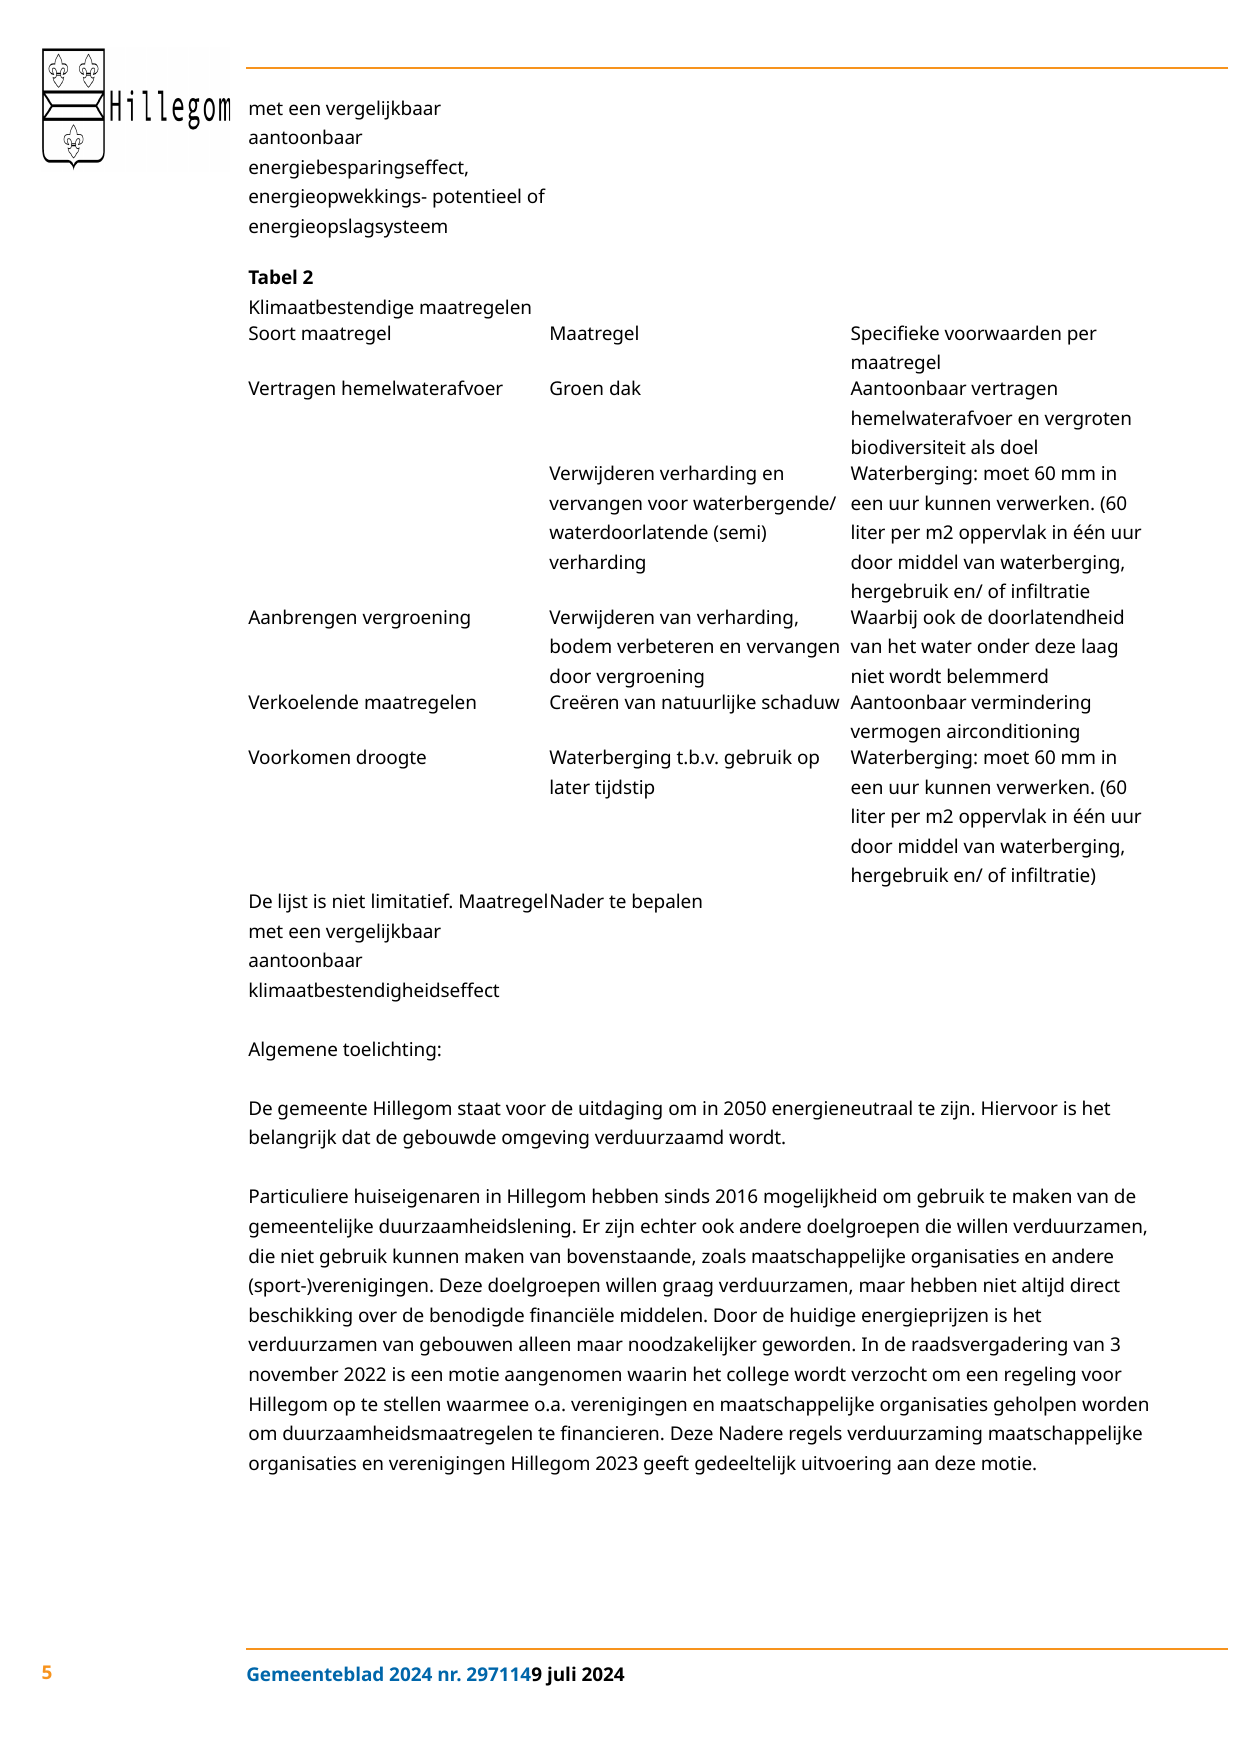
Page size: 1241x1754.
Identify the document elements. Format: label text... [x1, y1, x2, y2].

table_cell Soort maatregel [248, 320, 549, 375]
table_cell Maatregel [549, 320, 850, 375]
table_cell Waterberging t.b.v. gebruik op later tijdstip [549, 744, 850, 888]
table_cell Verwijderen van verharding, bodem verbeteren en vervangen door vergroening [549, 604, 850, 689]
table_cell Waarbij ook de doorlatendheid van het water onder deze laag niet wordt belemmerd [850, 604, 1152, 689]
text Particuliere huiseigenaren in Hillegom hebben sinds 2016 mogelijkheid om gebruik te maken van de gemeentelijke duurzaamheidslening. Er zijn echter ook andere doelgroepen die willen verduurzamen, die niet gebruik kunnen maken van bovenstaande, zoals maatschappelijke organisaties en andere (sport-)verenigingen. Deze doelgroepen willen graag verduurzamen, maar hebben niet altijd direct beschikking over de benodigde financiële middelen. Door de huidige energieprijzen is het verduurzamen van gebouwen alleen maar noodzakelijker geworden. In de raadsvergadering van 3 november 2022 is een motie aangenomen waarin het college wordt verzocht om een regeling voor Hillegom op te stellen waarmee o.a. verenigingen en maatschappelijke organisaties geholpen worden om duurzaamheidsmaatregelen te financieren. Deze Nadere regels verduurzaming maatschappelijke organisaties en verenigingen Hillegom 2023 geeft gedeeltelijk uitvoering aan deze motie. [248, 1184, 1152, 1476]
table_cell [248, 460, 549, 604]
table_cell Groen dak [549, 375, 850, 460]
text De gemeente Hillegom staat voor de uitdaging om in 2050 energieneutraal te zijn. Hiervoor is het belangrijk dat de gebouwde omgeving verduurzaamd wordt. [248, 1095, 1152, 1150]
table_cell Verwijderen verharding en vervangen voor waterbergende/ waterdoorlatende (semi) verharding [549, 460, 850, 604]
table_cell Waterberging: moet 60 mm in een uur kunnen verwerken. (60 liter per m2 oppervlak in één uur door middel van waterberging, hergebruik en/ of infiltratie [850, 460, 1152, 604]
table_cell Nader te bepalen [549, 889, 850, 1003]
table_cell Creëren van natuurlijke schaduw [549, 689, 850, 744]
table_cell met een vergelijkbaar aantoonbaar energiebesparingseffect, energieopwekkings- potentieel of energieopslagsysteem [248, 95, 549, 239]
table_cell De lijst is niet limitatief. Maatregel met een vergelijkbaar aantoonbaar klimaatbestendigheidseffect [248, 889, 549, 1003]
table_cell Aanbrengen vergroening [248, 604, 549, 689]
table_cell Specifieke voorwaarden per maatregel [850, 320, 1152, 375]
table_cell [549, 265, 850, 320]
text Algemene toelichting: [248, 1036, 1152, 1061]
table_cell [248, 239, 549, 264]
table_cell [549, 95, 850, 239]
table_cell [850, 889, 1152, 1003]
table_cell Verkoelende maatregelen [248, 689, 549, 744]
table_cell Tabel 2 Klimaatbestendige maatregelen [248, 265, 549, 320]
table_cell Voorkomen droogte [248, 744, 549, 888]
table_cell [850, 239, 1152, 264]
table_cell [850, 95, 1152, 239]
table_cell Aantoonbaar vermindering vermogen airconditioning [850, 689, 1152, 744]
table_cell [850, 265, 1152, 320]
table_cell Aantoonbaar vertragen hemelwaterafvoer en vergroten biodiversiteit als doel [850, 375, 1152, 460]
picture [41, 47, 231, 172]
table_cell Vertragen hemelwaterafvoer [248, 375, 549, 460]
table_cell Waterberging: moet 60 mm in een uur kunnen verwerken. (60 liter per m2 oppervlak in één uur door middel van waterberging, hergebruik en/ of infiltratie) [850, 744, 1152, 888]
table_cell [549, 239, 850, 264]
